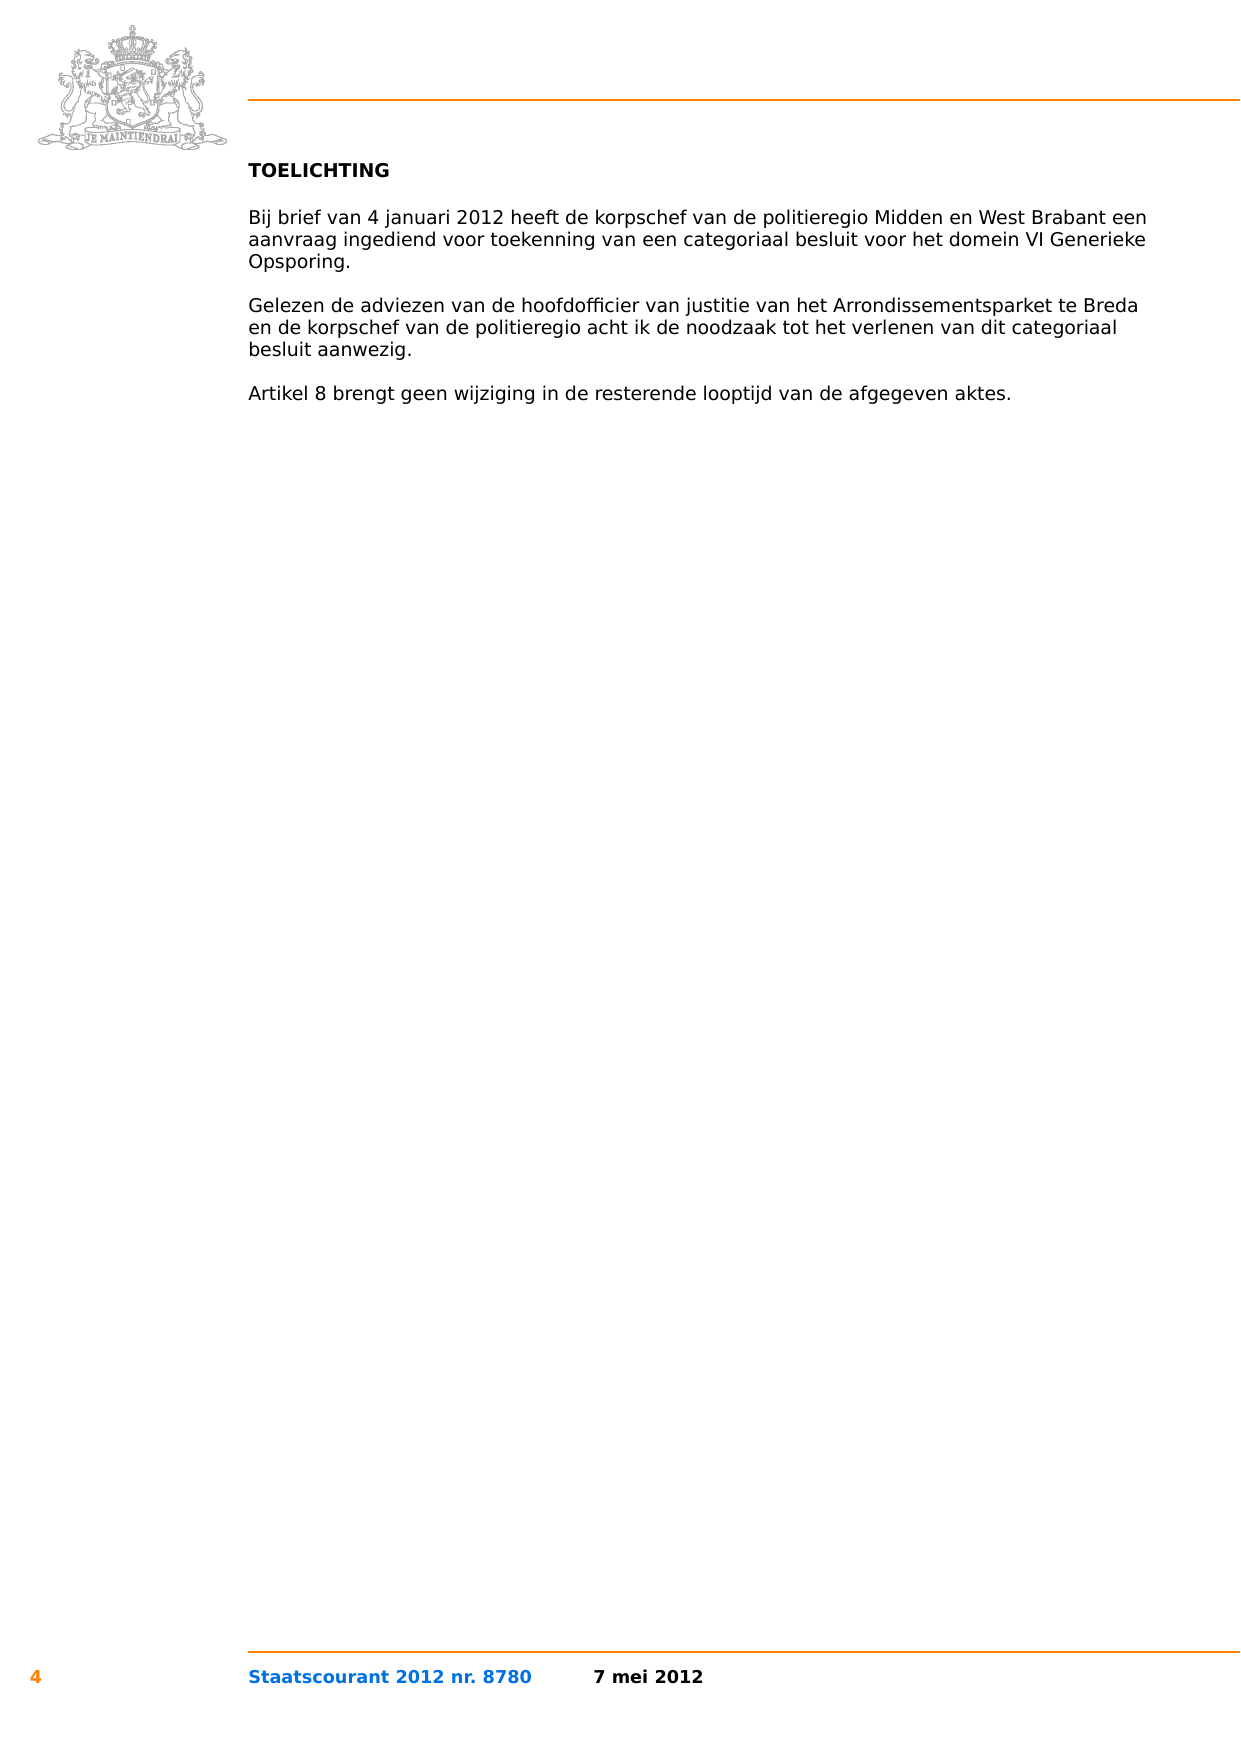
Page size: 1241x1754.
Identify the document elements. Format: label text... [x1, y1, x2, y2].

text Artikel 8 brengt geen wijziging in de resterende looptijd van de afgegeven aktes. [248, 382, 1163, 404]
text Gelezen de adviezen van de hoofdofficier van justitie van het Arrondissementsparket te Breda en de korpschef van de politieregio acht ik de noodzaak tot het verlenen van dit categoriaal besluit aanwezig. [248, 295, 1163, 361]
picture [38, 25, 227, 150]
subtitle TOELICHTING [248, 160, 1163, 182]
text Bij brief van 4 januari 2012 heeft de korpschef van de politieregio Midden en West Brabant een aanvraag ingediend voor toekenning van een categoriaal besluit voor het domein VI Generieke Opsporing. [248, 207, 1163, 273]
